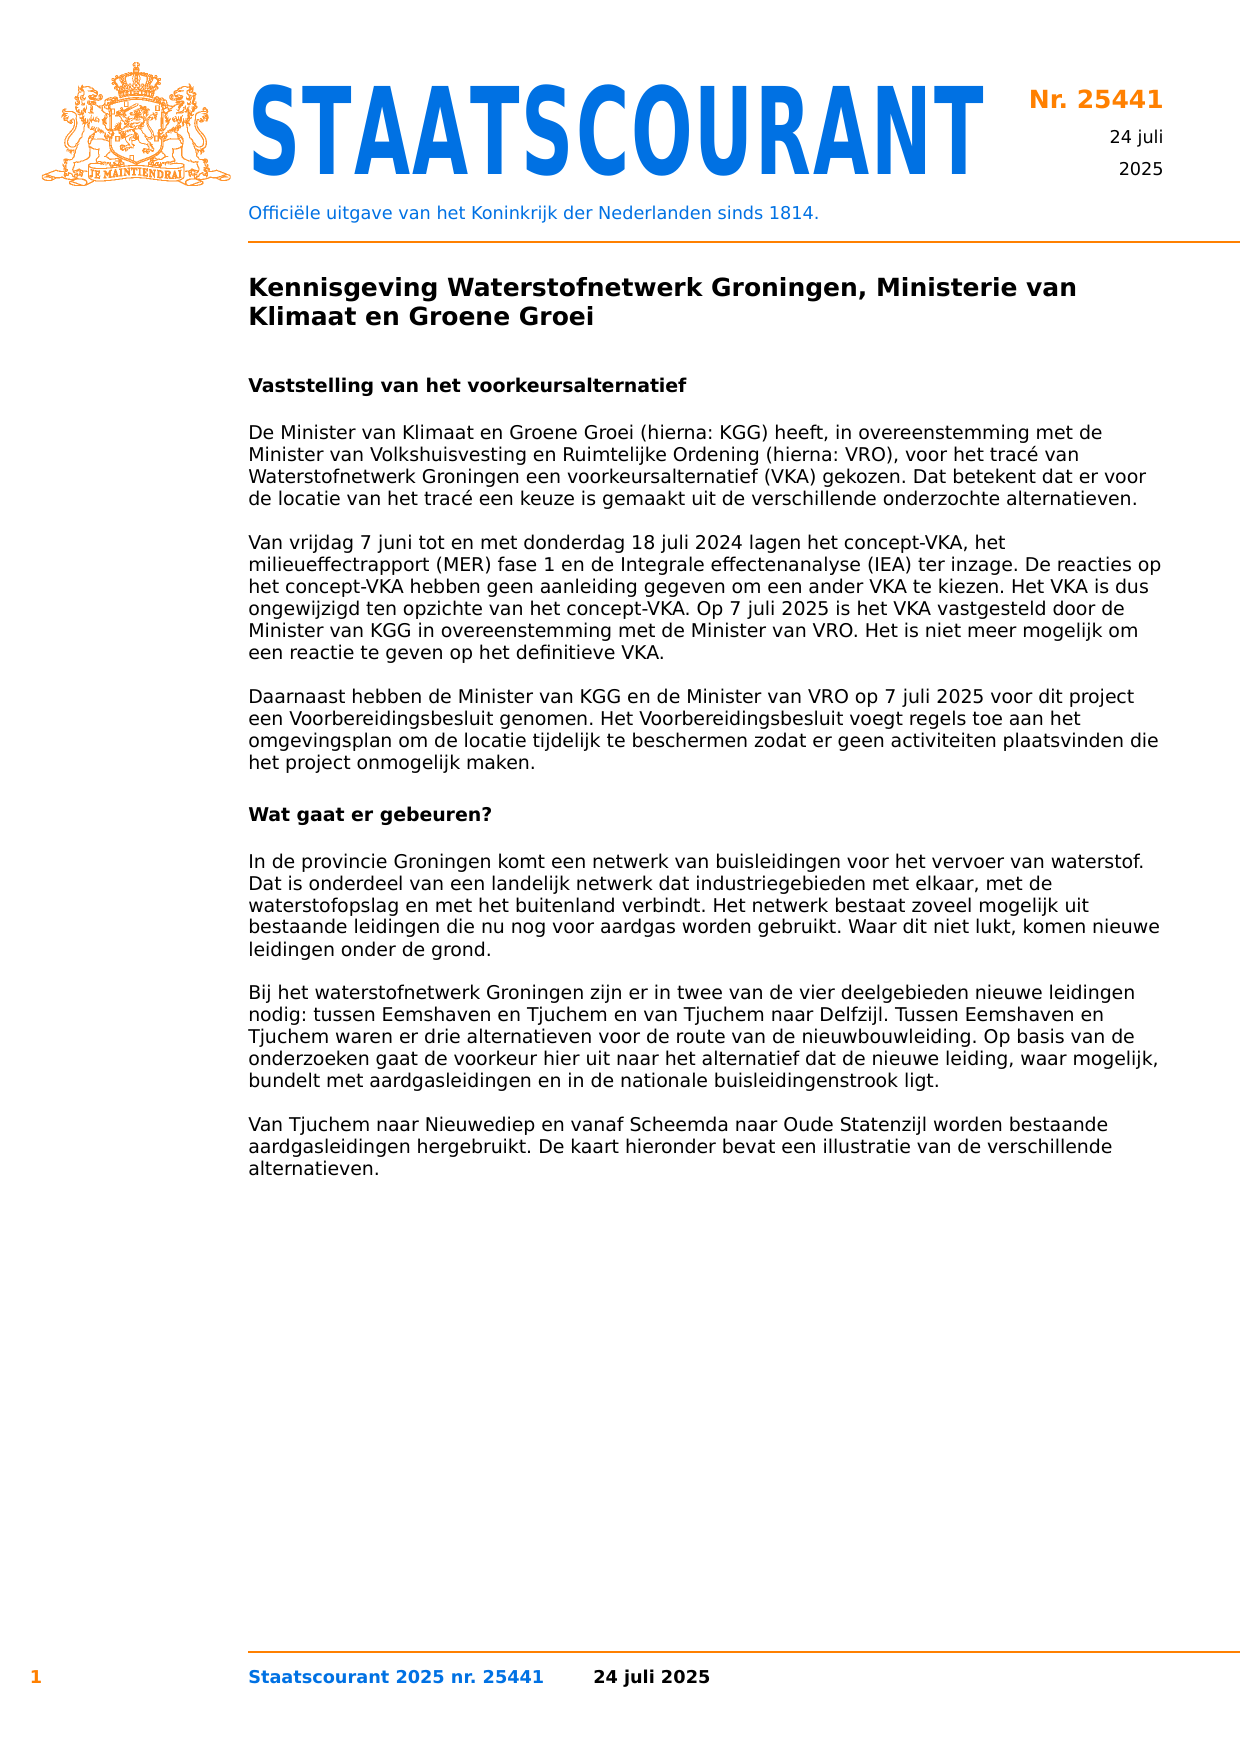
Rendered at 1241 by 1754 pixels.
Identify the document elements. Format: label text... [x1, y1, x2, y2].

text Van vrijdag 7 juni tot en met donderdag 18 juli 2024 lagen het concept-VKA, het milieueffectrapport (MER) fase 1 en de Integrale effectenanalyse (IEA) ter inzage. De reacties op het concept-VKA hebben geen aanleiding gegeven om een ander VKA te kiezen. Het VKA is dus ongewijzigd ten opzichte van het concept-VKA. Op 7 juli 2025 is het VKA vastgesteld door de Minister van KGG in overeenstemming met de Minister van VRO. Het is niet meer mogelijk om een reactie te geven op het definitieve VKA. [248, 532, 1163, 664]
table_header Nr. 25441 [998, 62, 1240, 121]
table_header STAATSCOURANT [248, 62, 998, 203]
table_cell 24 juli [998, 121, 1240, 153]
table_header [25, 62, 248, 241]
text Van Tjuchem naar Nieuwediep en vanaf Scheemda naar Oude Statenzijl worden bestaande aardgasleidingen hergebruikt. De kaart hieronder bevat een illustratie van de verschillende alternatieven. [248, 1114, 1163, 1180]
subtitle Vaststelling van het voorkeursalternatief [248, 375, 1163, 397]
table_cell Officiële uitgave van het Koninkrijk der Nederlanden sinds 1814. [248, 203, 1240, 241]
picture [41, 62, 231, 186]
text De Minister van Klimaat en Groene Groei (hierna: KGG) heeft, in overeenstemming met de Minister van Volkshuisvesting en Ruimtelijke Ordening (hierna: VRO), voor het tracé van Waterstofnetwerk Groningen een voorkeursalternatief (VKA) gekozen. Dat betekent dat er voor de locatie van het tracé een keuze is gemaakt uit de verschillende onderzochte alternatieven. [248, 422, 1163, 510]
text In de provincie Groningen komt een netwerk van buisleidingen voor het vervoer van waterstof. Dat is onderdeel van een landelijk netwerk dat industriegebieden met elkaar, met de waterstofopslag en met het buitenland verbindt. Het netwerk bestaat zoveel mogelijk uit bestaande leidingen die nu nog voor aardgas worden gebruikt. Waar dit niet lukt, komen nieuwe leidingen onder de grond. [248, 851, 1163, 960]
text Daarnaast hebben de Minister van KGG en de Minister van VRO op 7 juli 2025 voor dit project een Voorbereidingsbesluit genomen. Het Voorbereidingsbesluit voegt regels toe aan het omgevingsplan om de locatie tijdelijk te beschermen zodat er geen activiteiten plaatsvinden die het project onmogelijk maken. [248, 686, 1163, 773]
subtitle Kennisgeving Waterstofnetwerk Groningen, Ministerie van Klimaat en Groene Groei [248, 273, 1163, 331]
table_cell 2025 [998, 153, 1240, 203]
subtitle Wat gaat er gebeuren? [248, 803, 1163, 826]
text Bij het waterstofnetwerk Groningen zijn er in twee van de vier deelgebieden nieuwe leidingen nodig: tussen Eemshaven en Tjuchem en van Tjuchem naar Delfzijl. Tussen Eemshaven en Tjuchem waren er drie alternatieven voor de route van de nieuwbouwleiding. Op basis van de onderzoeken gaat de voorkeur hier uit naar het alternatief dat de nieuwe leiding, waar mogelijk, bundelt met aardgasleidingen en in de nationale buisleidingenstrook ligt. [248, 982, 1163, 1092]
